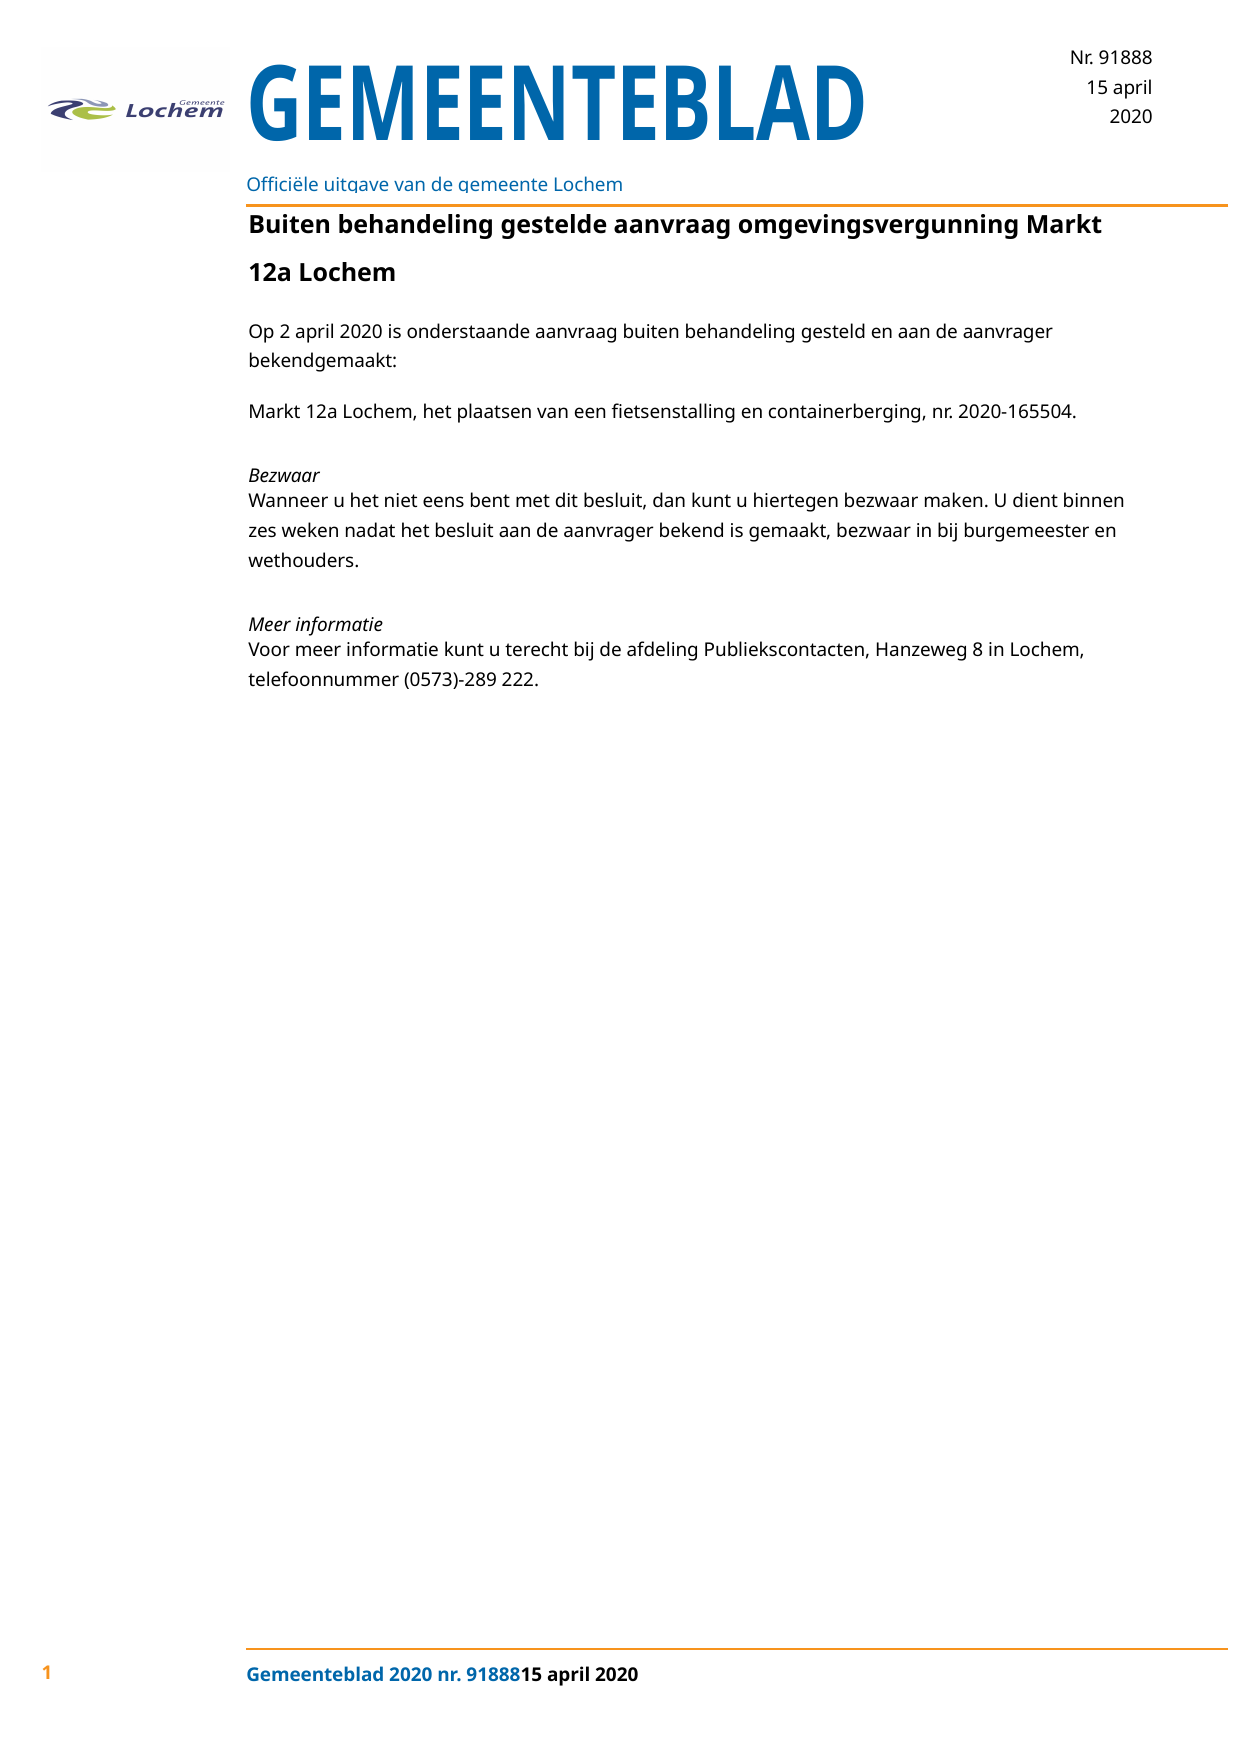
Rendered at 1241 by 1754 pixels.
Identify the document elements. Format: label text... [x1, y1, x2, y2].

text Bezwaar [248, 462, 1152, 488]
text Markt 12a Lochem, het plaatsen van een fietsenstalling en containerberging, nr. 2020-165504. [248, 398, 1152, 424]
picture [41, 47, 231, 172]
text Voor meer informatie kunt u terecht bij de afdeling Publiekscontacten, Hanzeweg 8 in Lochem, telefoonnummer (0573)-289 222. [248, 636, 1152, 692]
text Op 2 april 2020 is onderstaande aanvraag buiten behandeling gesteld en aan de aanvrager bekendgemaakt: [248, 318, 1152, 373]
text Buiten behandeling gestelde aanvraag omgevingsvergunning Markt 12a Lochem [248, 207, 1152, 288]
text Meer informatie [248, 611, 1152, 636]
text Wanneer u het niet eens bent met dit besluit, dan kunt u hiertegen bezwaar maken. U dient binnen zes weken nadat het besluit aan de aanvrager bekend is gemaakt, bezwaar in bij burgemeester en wethouders. [248, 488, 1152, 572]
